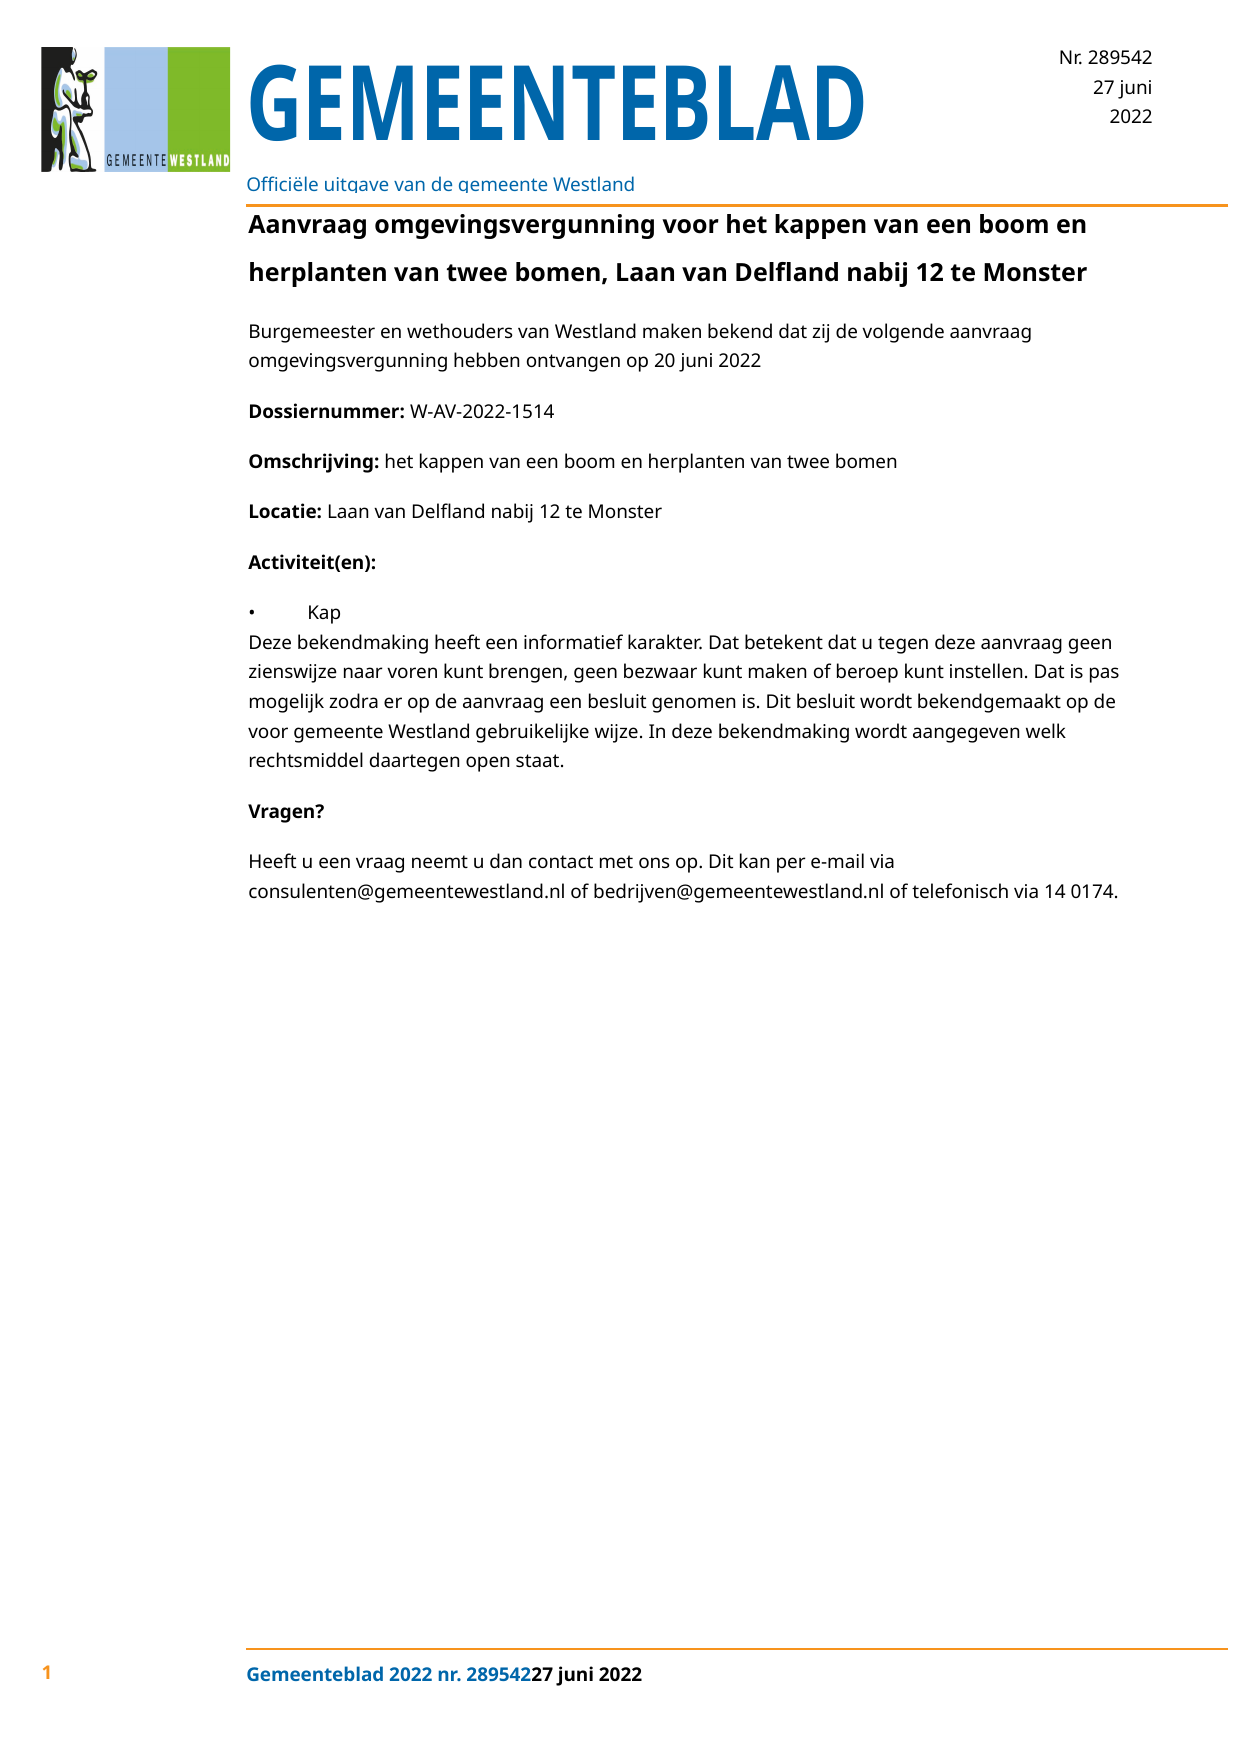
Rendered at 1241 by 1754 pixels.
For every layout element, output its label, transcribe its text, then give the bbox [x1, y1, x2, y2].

text Aanvraag omgevingsvergunning voor het kappen van een boom en herplanten van twee bomen, Laan van Delfland nabij 12 te Monster [248, 207, 1152, 288]
text Heeft u een vraag neemt u dan contact met ons op. Dit kan per e-mail via consulenten@gemeentewestland.nl of bedrijven@gemeentewestland.nl of telefonisch via 14 0174. [248, 848, 1152, 904]
list Kap [248, 599, 1152, 625]
text Dossiernummer: W-AV-2022-1514 [248, 398, 1152, 424]
text Locatie: Laan van Delfland nabij 12 te Monster [248, 499, 1152, 524]
picture [41, 47, 231, 172]
text Burgemeester en wethouders van Westland maken bekend dat zij de volgende aanvraag omgevingsvergunning hebben ontvangen op 20 juni 2022 [248, 318, 1152, 373]
text Deze bekendmaking heeft een informatief karakter. Dat betekent dat u tegen deze aanvraag geen zienswijze naar voren kunt brengen, geen bezwaar kunt maken of beroep kunt instellen. Dat is pas mogelijk zodra er op de aanvraag een besluit genomen is. Dit besluit wordt bekendgemaakt op de voor gemeente Westland gebruikelijke wijze. In deze bekendmaking wordt aangegeven welk rechtsmiddel daartegen open staat. [248, 629, 1152, 773]
text Vragen? [248, 798, 1152, 824]
text Activiteit(en): [248, 549, 1152, 575]
text Omschrijving: het kappen van een boom en herplanten van twee bomen [248, 448, 1152, 474]
